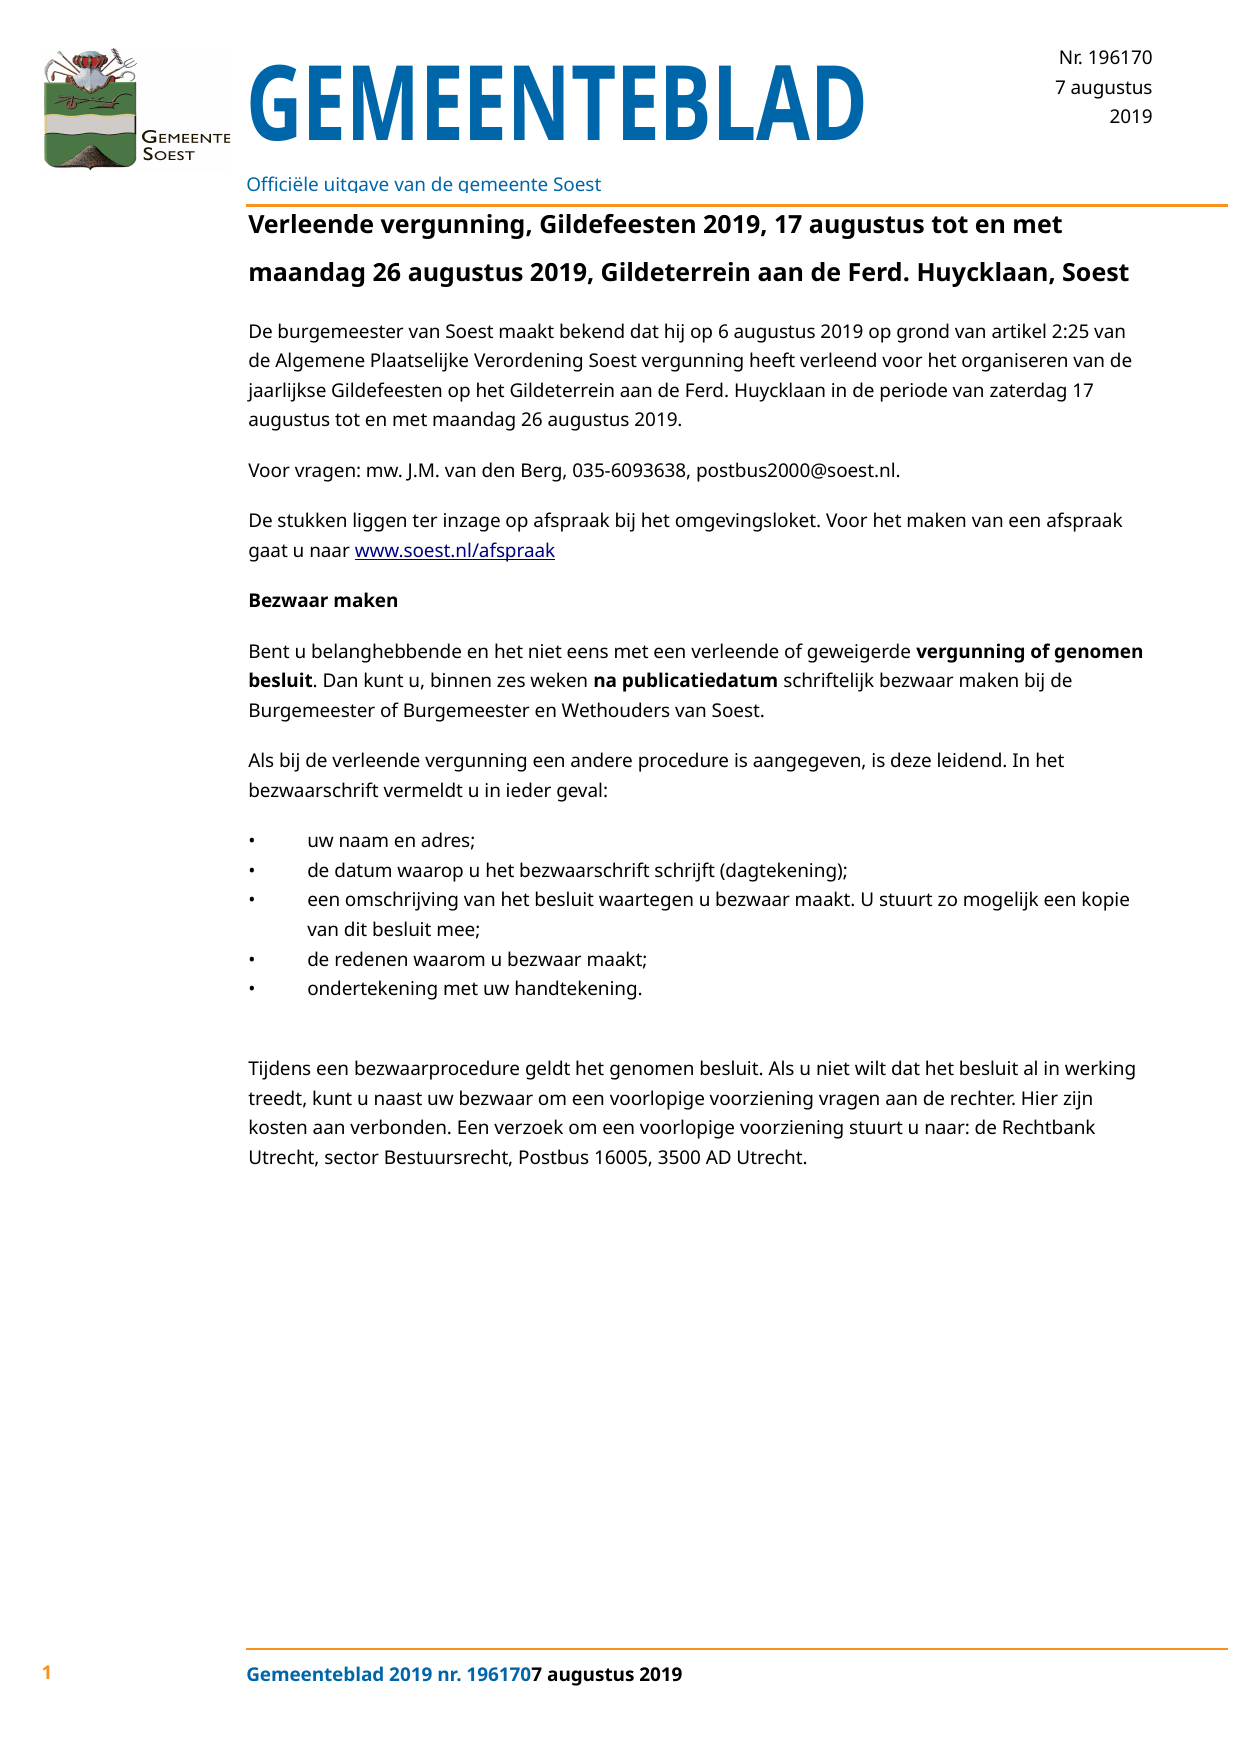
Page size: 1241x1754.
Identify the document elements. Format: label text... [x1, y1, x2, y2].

list de datum waarop u het bezwaarschrift schrijft (dagtekening); [248, 857, 1152, 883]
list een omschrijving van het besluit waartegen u bezwaar maakt. U stuurt zo mogelijk een kopie van dit besluit mee; [248, 887, 1152, 942]
text Tijdens een bezwaarprocedure geldt het genomen besluit. Als u niet wilt dat het besluit al in werking treedt, kunt u naast uw bezwaar om een voorlopige voorziening vragen aan de rechter. Hier zijn kosten aan verbonden. Een verzoek om een voorlopige voorziening stuurt u naar: de Rechtbank Utrecht, sector Bestuursrecht, Postbus 16005, 3500 AD Utrecht. [248, 1055, 1152, 1170]
text De stukken liggen ter inzage op afspraak bij het omgevingsloket. Voor het maken van een afspraak gaat u naar www.soest.nl/afspraak [248, 507, 1152, 563]
text Als bij de verleende vergunning een andere procedure is aangegeven, is deze leidend. In het bezwaarschrift vermeldt u in ieder geval: [248, 747, 1152, 803]
list uw naam en adres; [248, 827, 1152, 853]
picture [41, 47, 231, 172]
text Bezwaar maken [248, 587, 1152, 613]
list de redenen waarom u bezwaar maakt; [248, 946, 1152, 972]
text Bent u belanghebbende en het niet eens met een verleende of geweigerde vergunning of genomen besluit. Dan kunt u, binnen zes weken na publicatiedatum schriftelijk bezwaar maken bij de Burgemeester of Burgemeester en Wethouders van Soest. [248, 638, 1152, 723]
text De burgemeester van Soest maakt bekend dat hij op 6 augustus 2019 op grond van artikel 2:25 van de Algemene Plaatselijke Verordening Soest vergunning heeft verleend voor het organiseren van de jaarlijkse Gildefeesten op het Gildeterrein aan de Ferd. Huycklaan in de periode van zaterdag 17 augustus tot en met maandag 26 augustus 2019. [248, 318, 1152, 432]
list ondertekening met uw handtekening. [248, 975, 1152, 1001]
text Voor vragen: mw. J.M. van den Berg, 035-6093638, postbus2000@soest.nl. [248, 457, 1152, 483]
text Verleende vergunning, Gildefeesten 2019, 17 augustus tot en met maandag 26 augustus 2019, Gildeterrein aan de Ferd. Huycklaan, Soest [248, 207, 1152, 288]
